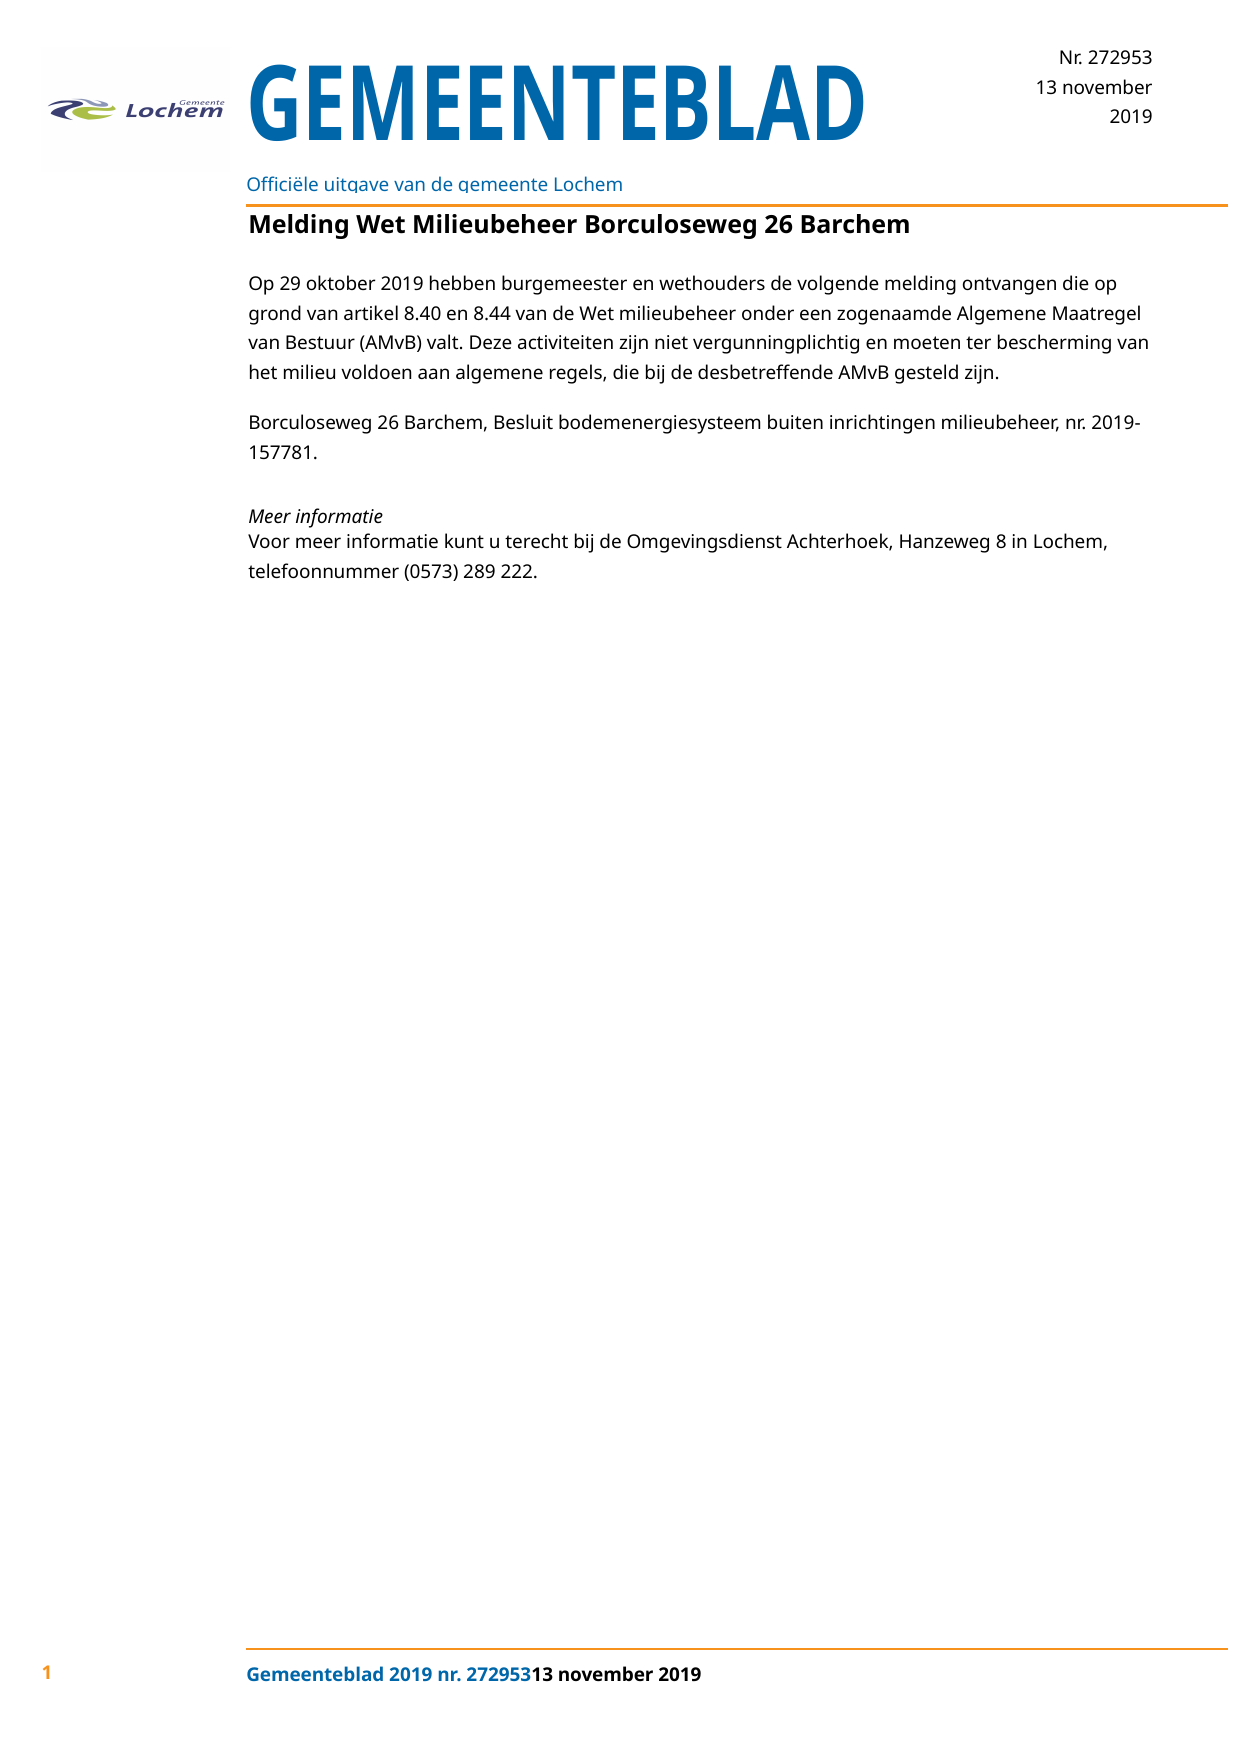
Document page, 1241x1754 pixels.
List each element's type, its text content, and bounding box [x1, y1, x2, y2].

text Op 29 oktober 2019 hebben burgemeester en wethouders de volgende melding ontvangen die op grond van artikel 8.40 en 8.44 van de Wet milieubeheer onder een zogenaamde Algemene Maatregel van Bestuur (AMvB) valt. Deze activiteiten zijn niet vergunningplichtig en moeten ter bescherming van het milieu voldoen aan algemene regels, die bij de desbetreffende AMvB gesteld zijn. [248, 270, 1152, 385]
picture [41, 47, 231, 172]
text Borculoseweg 26 Barchem, Besluit bodemenergiesysteem buiten inrichtingen milieubeheer, nr. 2019-157781. [248, 409, 1152, 465]
text Voor meer informatie kunt u terecht bij de Omgevingsdienst Achterhoek, Hanzeweg 8 in Lochem, telefoonnummer (0573) 289 222. [248, 529, 1152, 584]
text Melding Wet Milieubeheer Borculoseweg 26 Barchem [248, 207, 1152, 241]
text Meer informatie [248, 503, 1152, 529]
